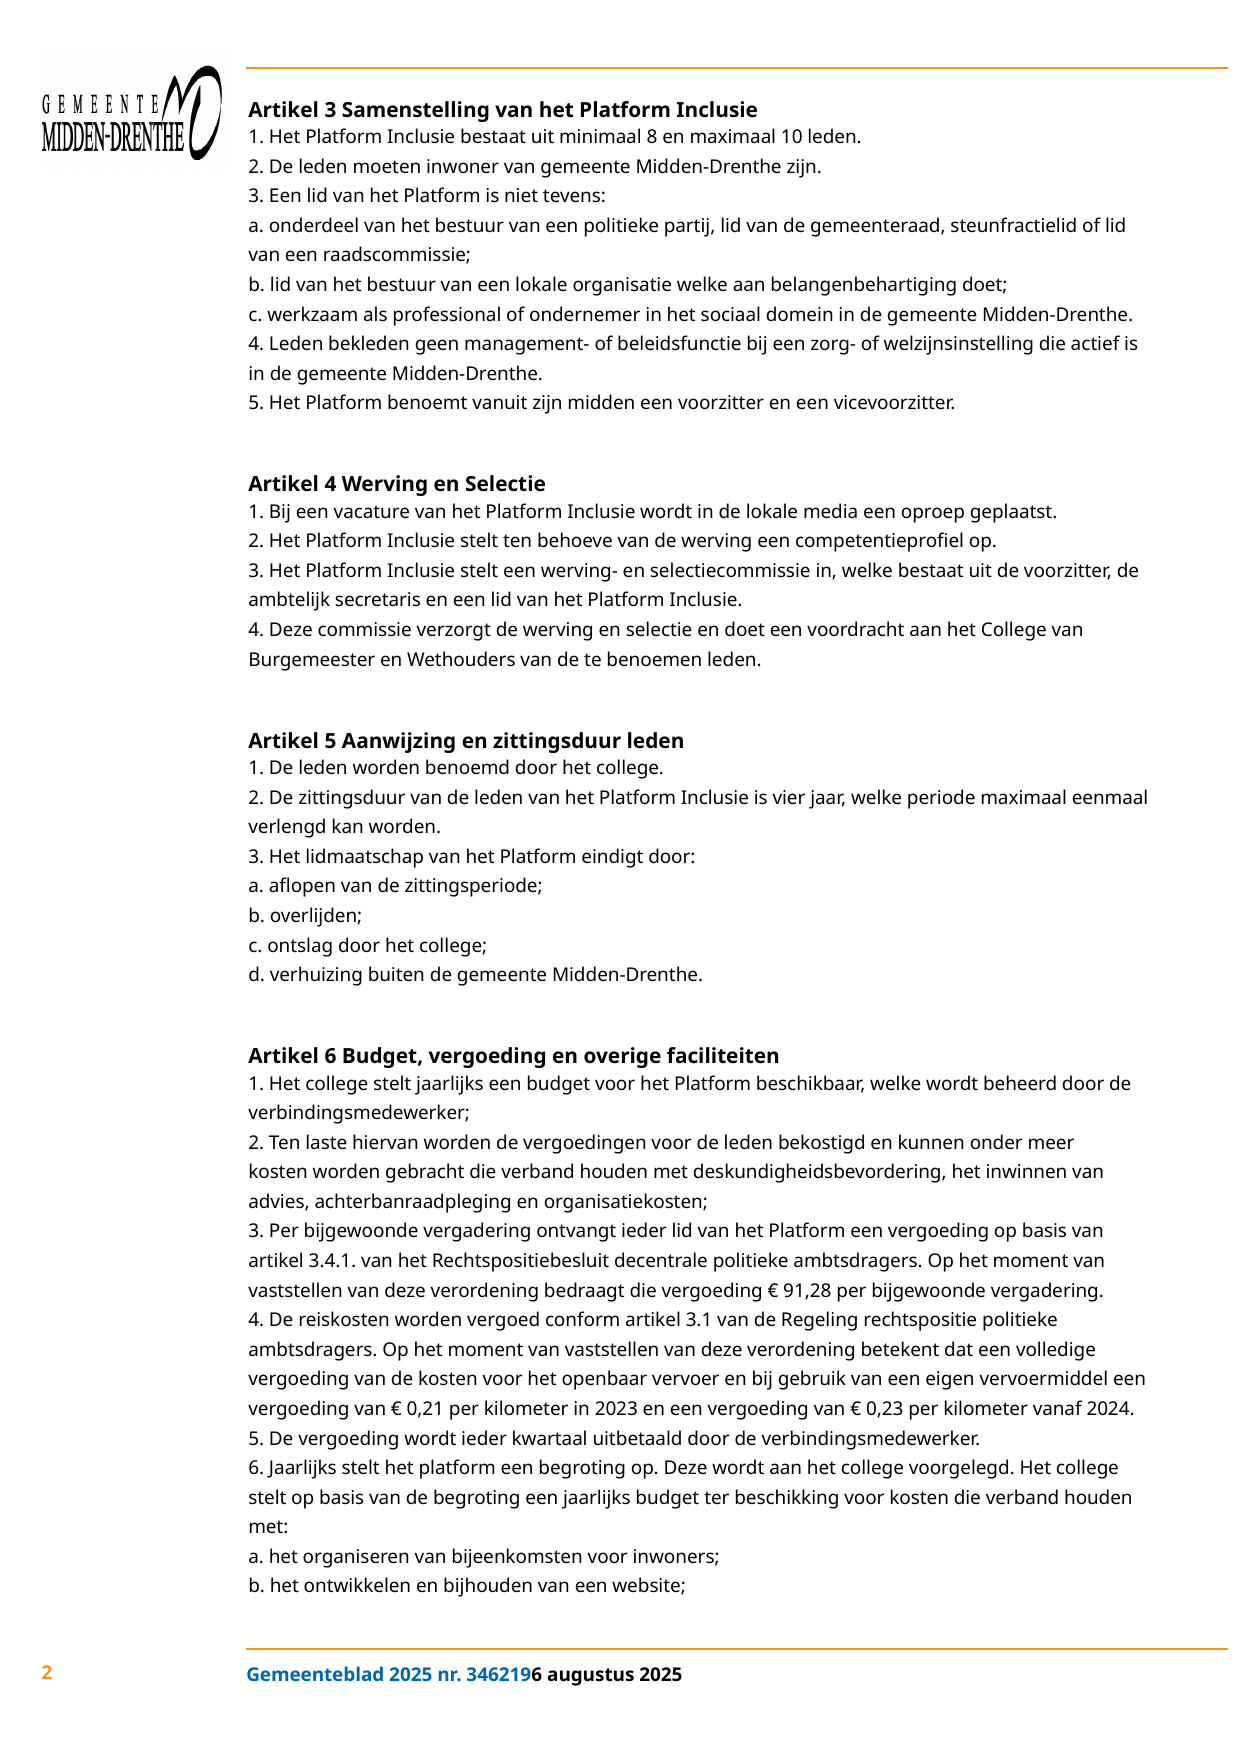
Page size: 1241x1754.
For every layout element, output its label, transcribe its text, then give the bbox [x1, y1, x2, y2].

text 4. De reiskosten worden vergoed conform artikel 3.1 van de Regeling rechtspositie politieke ambtsdragers. Op het moment van vaststellen van deze verordening betekent dat een volledige vergoeding van de kosten voor het openbaar vervoer en bij gebruik van een eigen vervoermiddel een vergoeding van € 0,21 per kilometer in 2023 en een vergoeding van € 0,23 per kilometer vanaf 2024. [248, 1306, 1152, 1421]
text 2. De leden moeten inwoner van gemeente Midden-Drenthe zijn. [248, 153, 1152, 178]
text b. overlijden; [248, 902, 1152, 928]
text b. lid van het bestuur van een lokale organisatie welke aan belangenbehartiging doet; [248, 271, 1152, 297]
picture [41, 47, 231, 172]
text 1. De leden worden benoemd door het college. [248, 754, 1152, 780]
text 5. Het Platform benoemt vanuit zijn midden een voorzitter en een vicevoorzitter. [248, 389, 1152, 415]
text 4. Leden bekleden geen management- of beleidsfunctie bij een zorg- of welzijnsinstelling die actief is in de gemeente Midden-Drenthe. [248, 330, 1152, 386]
text 4. Deze commissie verzorgt de werving en selectie en doet een voordracht aan het College van [248, 616, 1152, 642]
text Artikel 5 Aanwijzing en zittingsduur leden [248, 726, 1152, 754]
text 1. Het Platform Inclusie bestaat uit minimaal 8 en maximaal 10 leden. [248, 123, 1152, 149]
text Artikel 6 Budget, vergoeding en overige faciliteiten [248, 1041, 1152, 1070]
text 1. Bij een vacature van het Platform Inclusie wordt in de lokale media een oproep geplaatst. [248, 498, 1152, 524]
text 3. Het Platform Inclusie stelt een werving- en selectiecommissie in, welke bestaat uit de voorzitter, de ambtelijk secretaris en een lid van het Platform Inclusie. [248, 557, 1152, 612]
text 3. Een lid van het Platform is niet tevens: [248, 182, 1152, 208]
text Burgemeester en Wethouders van de te benoemen leden. [248, 646, 1152, 672]
text 6. Jaarlijks stelt het platform een begroting op. Deze wordt aan het college voorgelegd. Het college stelt op basis van de begroting een jaarlijks budget ter beschikking voor kosten die verband houden met: [248, 1454, 1152, 1539]
text 3. Het lidmaatschap van het Platform eindigt door: [248, 843, 1152, 869]
text Artikel 4 Werving en Selectie [248, 469, 1152, 498]
text c. ontslag door het college; [248, 932, 1152, 957]
text a. het organiseren van bijeenkomsten voor inwoners; [248, 1543, 1152, 1569]
text a. aflopen van de zittingsperiode; [248, 873, 1152, 898]
text 1. Het college stelt jaarlijks een budget voor het Platform beschikbaar, welke wordt beheerd door de verbindingsmedewerker; [248, 1070, 1152, 1125]
text d. verhuizing buiten de gemeente Midden-Drenthe. [248, 961, 1152, 987]
text 2. Het Platform Inclusie stelt ten behoeve van de werving een competentieprofiel op. [248, 527, 1152, 553]
text a. onderdeel van het bestuur van een politieke partij, lid van de gemeenteraad, steunfractielid of lid van een raadscommissie; [248, 212, 1152, 267]
text c. werkzaam als professional of ondernemer in het sociaal domein in de gemeente Midden-Drenthe. [248, 301, 1152, 326]
text b. het ontwikkelen en bijhouden van een website; [248, 1573, 1152, 1598]
text 2. De zittingsduur van de leden van het Platform Inclusie is vier jaar, welke periode maximaal eenmaal [248, 784, 1152, 809]
text 5. De vergoeding wordt ieder kwartaal uitbetaald door de verbindingsmedewerker. [248, 1425, 1152, 1451]
text kosten worden gebracht die verband houden met deskundigheidsbevordering, het inwinnen van advies, achterbanraadpleging en organisatiekosten; [248, 1158, 1152, 1214]
text Artikel 3 Samenstelling van het Platform Inclusie [248, 95, 1152, 123]
text 3. Per bijgewoonde vergadering ontvangt ieder lid van het Platform een vergoeding op basis van artikel 3.4.1. van het Rechtspositiebesluit decentrale politieke ambtsdragers. Op het moment van vaststellen van deze verordening bedraagt die vergoeding € 91,28 per bijgewoonde vergadering. [248, 1218, 1152, 1303]
text 2. Ten laste hiervan worden de vergoedingen voor de leden bekostigd en kunnen onder meer [248, 1129, 1152, 1155]
text verlengd kan worden. [248, 813, 1152, 839]
